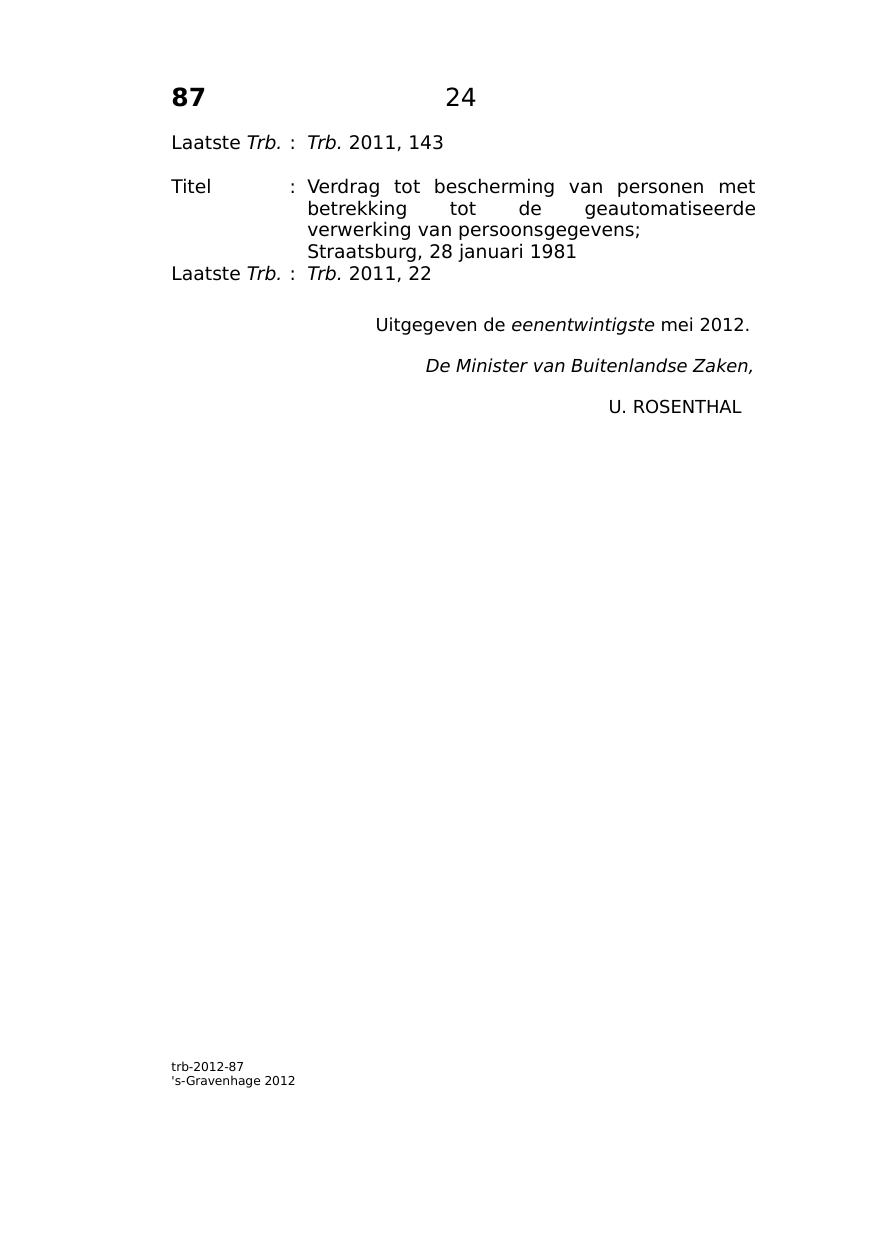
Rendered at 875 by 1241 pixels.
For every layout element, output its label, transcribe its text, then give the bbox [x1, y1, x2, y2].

text De Minister van Buitenlandse Zaken, U. ROSENTHAL [171, 356, 756, 418]
table_cell Laatste Trb. [171, 263, 289, 285]
text 's-Gravenhage 2012 [171, 1074, 405, 1088]
table_cell Titel [171, 176, 289, 263]
table_cell Trb. 2011, 143 [307, 132, 756, 154]
text Uitgegeven de eenentwintigste mei 2012. [171, 315, 756, 336]
table_cell [289, 154, 307, 176]
text trb-2012-87 [171, 1060, 405, 1074]
table_cell [171, 154, 289, 176]
table_cell Trb. 2011, 22 [307, 263, 756, 285]
table_cell [307, 154, 756, 176]
table_cell Verdrag tot bescherming van personen met betrekking tot de geautomatiseerde verwerking van persoonsgegevens; Straatsburg, 28 januari 1981 [307, 176, 756, 263]
table_cell : [289, 132, 307, 154]
table_cell : [289, 263, 307, 285]
table_cell : [289, 176, 307, 263]
table_cell Laatste Trb. [171, 132, 289, 154]
